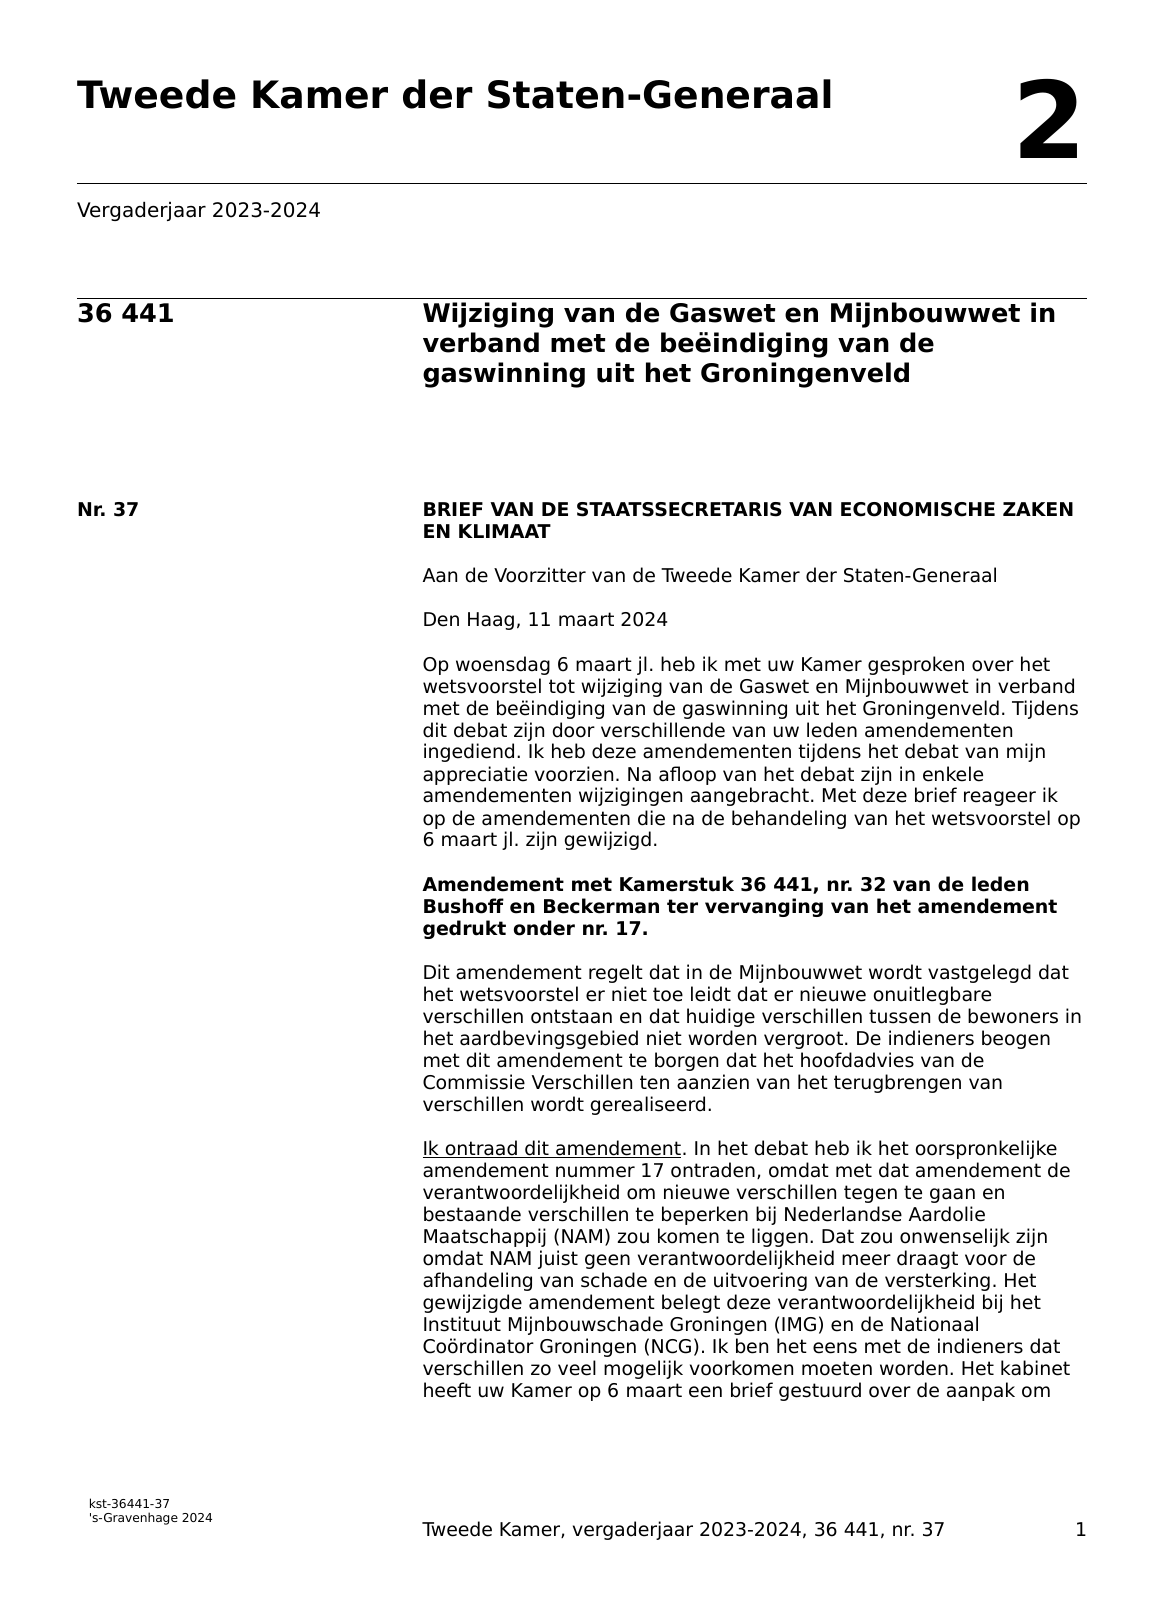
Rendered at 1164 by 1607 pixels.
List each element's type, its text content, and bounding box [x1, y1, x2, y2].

table_header Tweede Kamer der Staten-Generaal [77, 59, 886, 183]
subtitle 36 441 Wijziging van de Gaswet en Mijnbouwwet in verband met de beëindiging van de gaswinning uit het Groningenveld [77, 299, 1087, 388]
subtitle Nr. 37 BRIEF VAN DE STAATSSECRETARIS VAN ECONOMISCHE ZAKEN EN KLIMAAT [77, 499, 1087, 543]
text Dit amendement regelt dat in de Mijnbouwwet wordt vastgelegd dat het wetsvoorstel er niet toe leidt dat er nieuwe onuitlegbare verschillen ontstaan en dat huidige verschillen tussen de bewoners in het aardbevingsgebied niet worden vergroot. De indieners beogen met dit amendement te borgen dat het hoofdadvies van de Commissie Verschillen ten aanzien van het terugbrengen van verschillen wordt gerealiseerd. [422, 962, 1087, 1116]
text kst-36441-37 [88, 1497, 323, 1511]
text 's-Gravenhage 2024 [88, 1511, 323, 1525]
text Op woensdag 6 maart jl. heb ik met uw Kamer gesproken over het wetsvoorstel tot wijziging van de Gaswet en Mijnbouwwet in verband met de beëindiging van de gaswinning uit het Groningenveld. Tijdens dit debat zijn door verschillende van uw leden amendementen ingediend. Ik heb deze amendementen tijdens het debat van mijn appreciatie voorzien. Na afloop van het debat zijn in enkele amendementen wijzigingen aangebracht. Met deze brief reageer ik op de amendementen die na de behandeling van het wetsvoorstel op 6 maart jl. zijn gewijzigd. [422, 653, 1087, 851]
text Den Haag, 11 maart 2024 [422, 609, 1087, 631]
table_header 2 [886, 59, 1087, 183]
text Amendement met Kamerstuk 36 441, nr. 32 van de leden Bushoff en Beckerman ter vervanging van het amendement gedrukt onder nr. 17. [422, 873, 1087, 939]
text Aan de Voorzitter van de Tweede Kamer der Staten-Generaal [422, 565, 1087, 587]
text Ik ontraad dit amendement. In het debat heb ik het oorspronkelijke amendement nummer 17 ontraden, omdat met dat amendement de verantwoordelijkheid om nieuwe verschillen tegen te gaan en bestaande verschillen te beperken bij Nederlandse Aardolie Maatschappij (NAM) zou komen te liggen. Dat zou onwenselijk zijn omdat NAM juist geen verantwoordelijkheid meer draagt voor de afhandeling van schade en de uitvoering van de versterking. Het gewijzigde amendement belegt deze verantwoordelijkheid bij het Instituut Mijnbouwschade Groningen (IMG) en de Nationaal Coördinator Groningen (NCG). Ik ben het eens met de indieners dat verschillen zo veel mogelijk voorkomen moeten worden. Het kabinet heeft uw Kamer op 6 maart een brief gestuurd over de aanpak om [422, 1138, 1087, 1401]
table_cell Vergaderjaar 2023-2024 [77, 184, 1087, 298]
